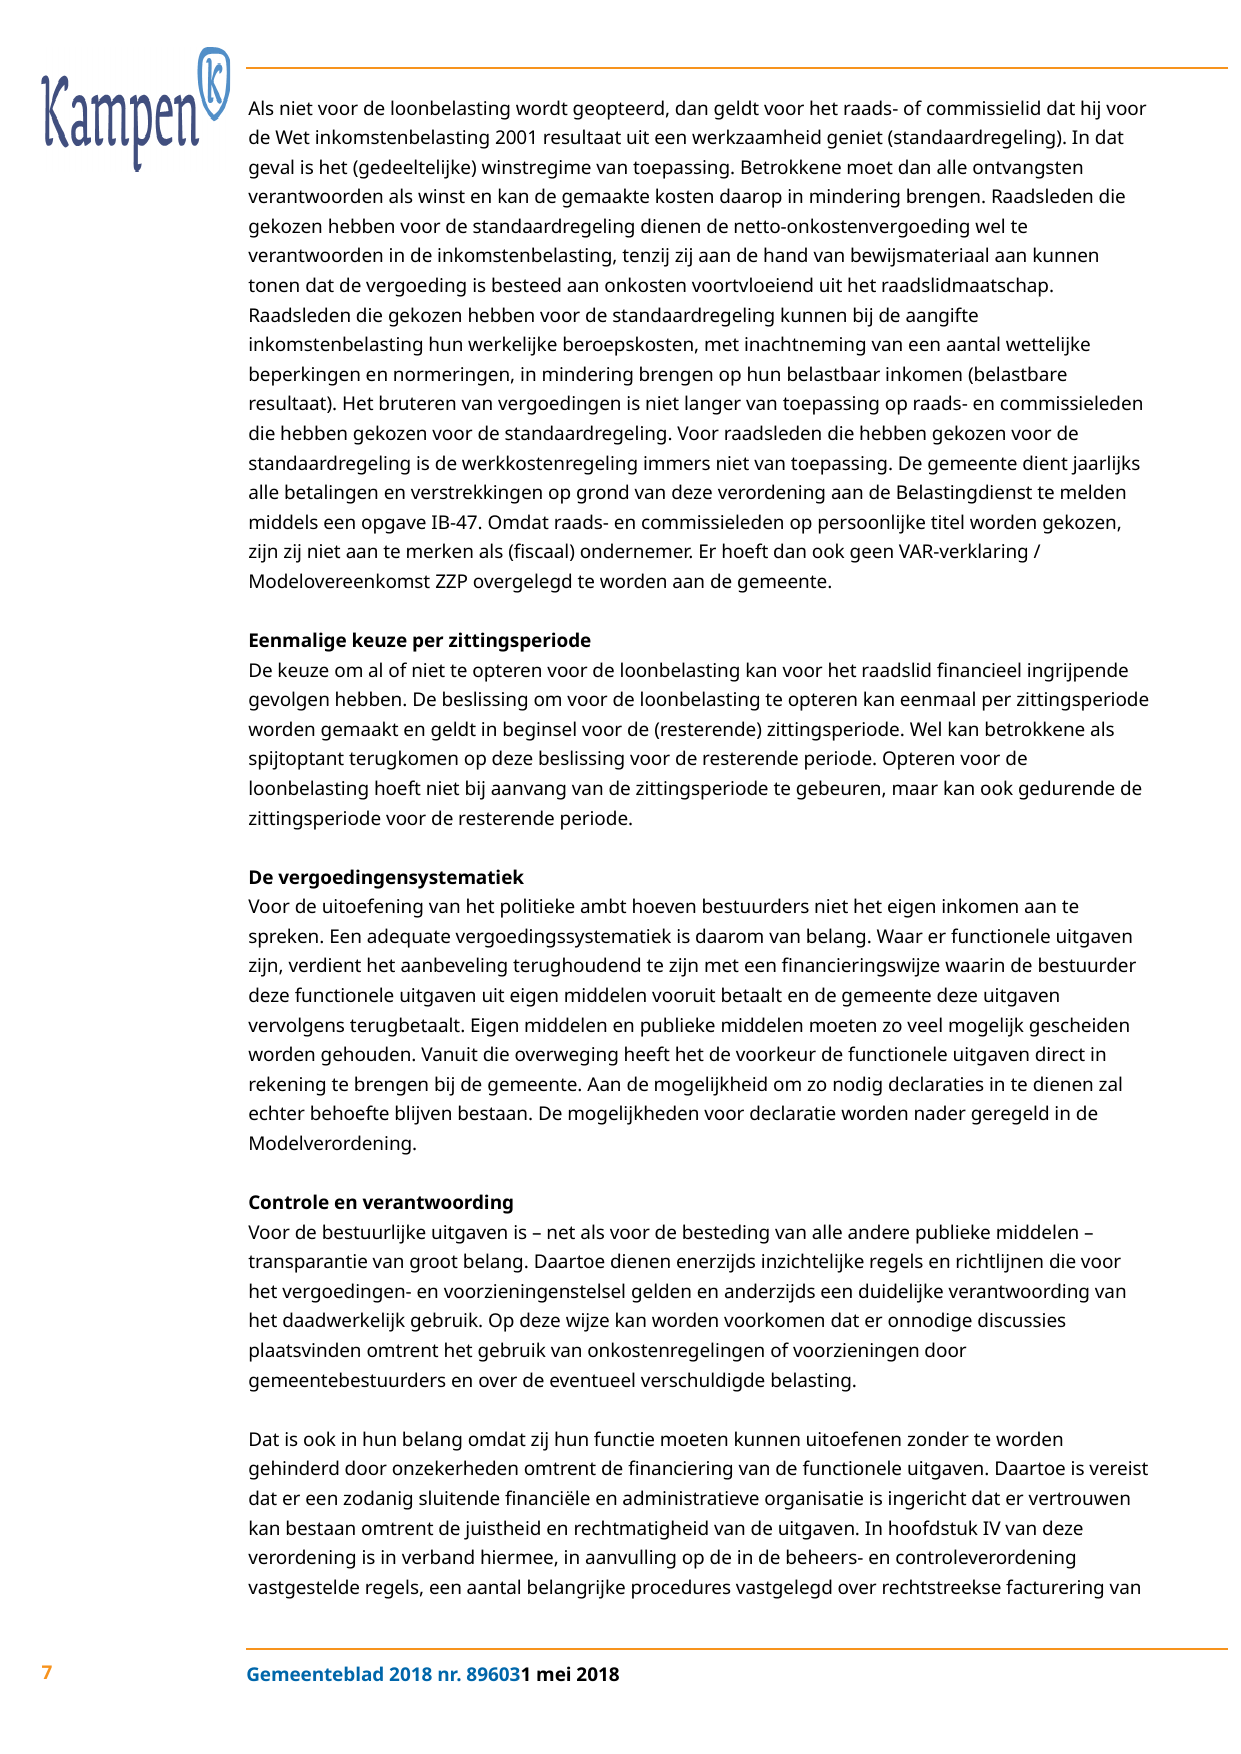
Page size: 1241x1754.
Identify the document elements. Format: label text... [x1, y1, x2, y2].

text De vergoedingensystematiek [248, 864, 1152, 890]
text Controle en verantwoording [248, 1189, 1152, 1215]
text Dat is ook in hun belang omdat zij hun functie moeten kunnen uitoefenen zonder te worden gehinderd door onzekerheden omtrent de financiering van de functionele uitgaven. Daartoe is vereist dat er een zodanig sluitende financiële en administratieve organisatie is ingericht dat er vertrouwen kan bestaan omtrent de juistheid en rechtmatigheid van de uitgaven. In hoofdstuk IV van deze verordening is in verband hiermee, in aanvulling op de in de beheers- en controleverordening vastgestelde regels, een aantal belangrijke procedures vastgelegd over rechtstreekse facturering van [248, 1426, 1152, 1600]
text Voor de bestuurlijke uitgaven is – net als voor de besteding van alle andere publieke middelen – transparantie van groot belang. Daartoe dienen enerzijds inzichtelijke regels en richtlijnen die voor het vergoedingen- en voorzieningenstelsel gelden en anderzijds een duidelijke verantwoording van het daadwerkelijk gebruik. Op deze wijze kan worden voorkomen dat er onnodige discussies plaatsvinden omtrent het gebruik van onkostenregelingen of voorzieningen door gemeentebestuurders en over de eventueel verschuldigde belasting. [248, 1219, 1152, 1393]
text De keuze om al of niet te opteren voor de loonbelasting kan voor het raadslid financieel ingrijpende gevolgen hebben. De beslissing om voor de loonbelasting te opteren kan eenmaal per zittingsperiode worden gemaakt en geldt in beginsel voor de (resterende) zittingsperiode. Wel kan betrokkene als spijtoptant terugkomen op deze beslissing voor de resterende periode. Opteren voor de loonbelasting hoeft niet bij aanvang van de zittingsperiode te gebeuren, maar kan ook gedurende de zittingsperiode voor de resterende periode. [248, 657, 1152, 831]
text Als niet voor de loonbelasting wordt geopteerd, dan geldt voor het raads- of commissielid dat hij voor de Wet inkomstenbelasting 2001 resultaat uit een werkzaamheid geniet (standaardregeling). In dat geval is het (gedeeltelijke) winstregime van toepassing. Betrokkene moet dan alle ontvangsten verantwoorden als winst en kan de gemaakte kosten daarop in mindering brengen. Raadsleden die gekozen hebben voor de standaardregeling dienen de netto-onkostenvergoeding wel te verantwoorden in de inkomstenbelasting, tenzij zij aan de hand van bewijsmateriaal aan kunnen tonen dat de vergoeding is besteed aan onkosten voortvloeiend uit het raadslidmaatschap. Raadsleden die gekozen hebben voor de standaardregeling kunnen bij de aangifte inkomstenbelasting hun werkelijke beroepskosten, met inachtneming van een aantal wettelijke beperkingen en normeringen, in mindering brengen op hun belastbaar inkomen (belastbare resultaat). Het bruteren van vergoedingen is niet langer van toepassing op raads- en commissieleden die hebben gekozen voor de standaardregeling. Voor raadsleden die hebben gekozen voor de standaardregeling is de werkkostenregeling immers niet van toepassing. De gemeente dient jaarlijks alle betalingen en verstrekkingen op grond van deze verordening aan de Belastingdienst te melden middels een opgave IB-47. Omdat raads- en commissieleden op persoonlijke titel worden gekozen, zijn zij niet aan te merken als (fiscaal) ondernemer. Er hoeft dan ook geen VAR-verklaring / Modelovereenkomst ZZP overgelegd te worden aan de gemeente. [248, 95, 1152, 594]
picture [41, 47, 231, 172]
text Eenmalige keuze per zittingsperiode [248, 627, 1152, 653]
text Voor de uitoefening van het politieke ambt hoeven bestuurders niet het eigen inkomen aan te spreken. Een adequate vergoedingssystematiek is daarom van belang. Waar er functionele uitgaven zijn, verdient het aanbeveling terughoudend te zijn met een financieringswijze waarin de bestuurder deze functionele uitgaven uit eigen middelen vooruit betaalt en de gemeente deze uitgaven vervolgens terugbetaalt. Eigen middelen en publieke middelen moeten zo veel mogelijk gescheiden worden gehouden. Vanuit die overweging heeft het de voorkeur de functionele uitgaven direct in rekening te brengen bij de gemeente. Aan de mogelijkheid om zo nodig declaraties in te dienen zal echter behoefte blijven bestaan. De mogelijkheden voor declaratie worden nader geregeld in de Modelverordening. [248, 893, 1152, 1156]
